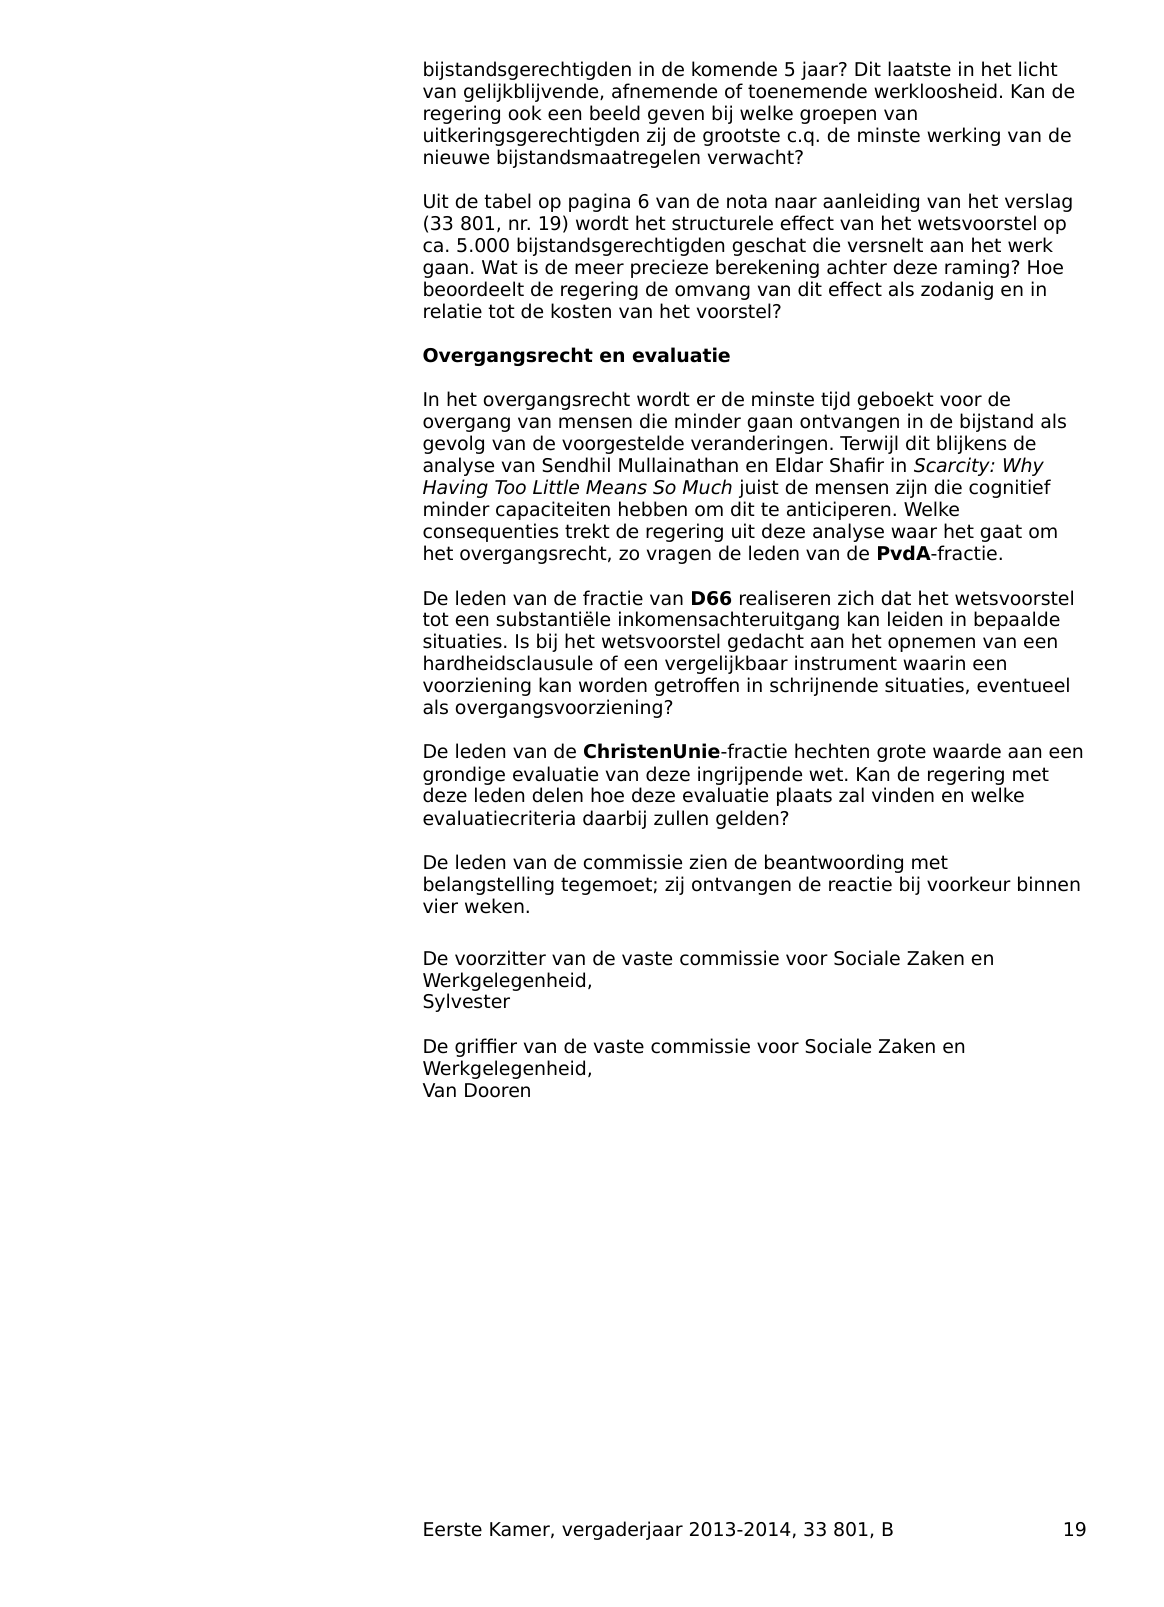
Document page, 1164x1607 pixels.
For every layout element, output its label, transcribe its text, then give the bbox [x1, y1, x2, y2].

text De leden van de ChristenUnie-fractie hechten grote waarde aan een grondige evaluatie van deze ingrijpende wet. Kan de regering met deze leden delen hoe deze evaluatie plaats zal vinden en welke evaluatiecriteria daarbij zullen gelden? [422, 741, 1087, 829]
text bijstandsgerechtigden in de komende 5 jaar? Dit laatste in het licht van gelijkblijvende, afnemende of toenemende werkloosheid. Kan de regering ook een beeld geven bij welke groepen van uitkeringsgerechtigden zij de grootste c.q. de minste werking van de nieuwe bijstandsmaatregelen verwacht? [422, 59, 1087, 169]
text De leden van de fractie van D66 realiseren zich dat het wetsvoorstel tot een substantiële inkomensachteruitgang kan leiden in bepaalde situaties. Is bij het wetsvoorstel gedacht aan het opnemen van een hardheidsclausule of een vergelijkbaar instrument waarin een voorziening kan worden getroffen in schrijnende situaties, eventueel als overgangsvoorziening? [422, 587, 1087, 719]
text Uit de tabel op pagina 6 van de nota naar aanleiding van het verslag (33 801, nr. 19) wordt het structurele effect van het wetsvoorstel op ca. 5.000 bijstandsgerechtigden geschat die versnelt aan het werk gaan. Wat is de meer precieze berekening achter deze raming? Hoe beoordeelt de regering de omvang van dit effect als zodanig en in relatie tot de kosten van het voorstel? [422, 191, 1087, 323]
text De voorzitter van de vaste commissie voor Sociale Zaken en Werkgelegenheid, Sylvester [422, 947, 1087, 1013]
text De griffier van de vaste commissie voor Sociale Zaken en Werkgelegenheid, Van Dooren [422, 1036, 1087, 1102]
text In het overgangsrecht wordt er de minste tijd geboekt voor de overgang van mensen die minder gaan ontvangen in de bijstand als gevolg van de voorgestelde veranderingen. Terwijl dit blijkens de analyse van Sendhil Mullainathan en Eldar Shafir in Scarcity: Why Having Too Little Means So Much juist de mensen zijn die cognitief minder capaciteiten hebben om dit te anticiperen. Welke consequenties trekt de regering uit deze analyse waar het gaat om het overgangsrecht, zo vragen de leden van de PvdA-fractie. [422, 389, 1087, 565]
text De leden van de commissie zien de beantwoording met belangstelling tegemoet; zij ontvangen de reactie bij voorkeur binnen vier weken. [422, 852, 1087, 917]
subtitle Overgangsrecht en evaluatie [422, 345, 1087, 367]
